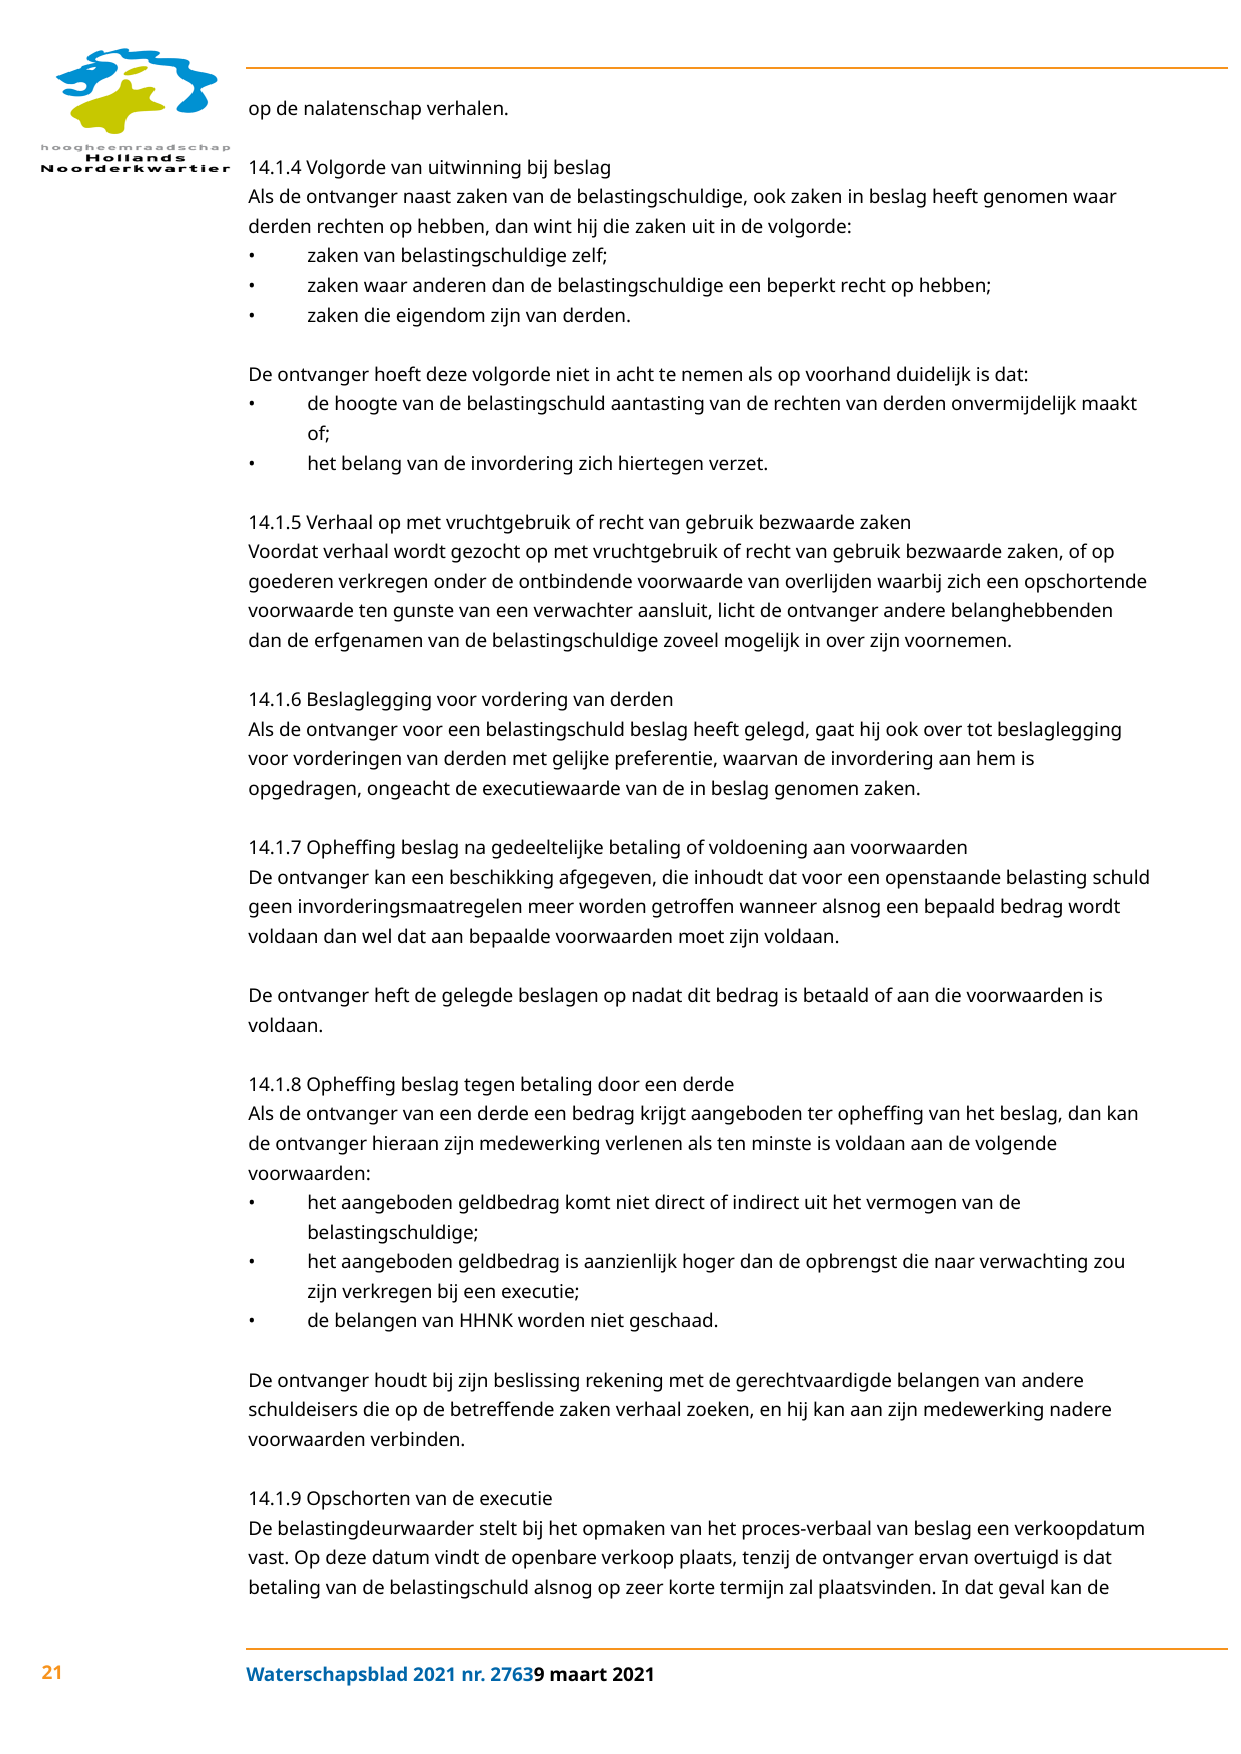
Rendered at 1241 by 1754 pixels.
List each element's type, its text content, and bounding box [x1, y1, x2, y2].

text De belastingdeurwaarder stelt bij het opmaken van het proces-verbaal van beslag een verkoopdatum vast. Op deze datum vindt de openbare verkoop plaats, tenzij de ontvanger ervan overtuigd is dat betaling van de belastingschuld alsnog op zeer korte termijn zal plaatsvinden. In dat geval kan de [248, 1515, 1152, 1600]
list zaken waar anderen dan de belastingschuldige een beperkt recht op hebben; [248, 272, 1152, 298]
list de belangen van HHNK worden niet geschaad. [248, 1308, 1152, 1333]
text De ontvanger heft de gelegde beslagen op nadat dit bedrag is betaald of aan die voorwaarden is voldaan. [248, 982, 1152, 1038]
list de hoogte van de belastingschuld aantasting van de rechten van derden onvermijdelijk maakt of; [248, 391, 1152, 446]
list zaken die eigendom zijn van derden. [248, 302, 1152, 328]
text 14.1.5 Verhaal op met vruchtgebruik of recht van gebruik bezwaarde zaken [248, 509, 1152, 535]
picture [41, 47, 231, 172]
text 14.1.8 Opheffing beslag tegen betaling door een derde [248, 1071, 1152, 1097]
text op de nalatenschap verhalen. [248, 95, 1152, 121]
text De ontvanger hoeft deze volgorde niet in acht te nemen als op voorhand duidelijk is dat: [248, 361, 1152, 387]
text 14.1.4 Volgorde van uitwinning bij beslag [248, 154, 1152, 180]
text Als de ontvanger van een derde een bedrag krijgt aangeboden ter opheffing van het beslag, dan kan de ontvanger hieraan zijn medewerking verlenen als ten minste is voldaan aan de volgende voorwaarden: [248, 1101, 1152, 1186]
text 14.1.6 Beslaglegging voor vordering van derden [248, 686, 1152, 712]
list zaken van belastingschuldige zelf; [248, 243, 1152, 268]
text Als de ontvanger voor een belastingschuld beslag heeft gelegd, gaat hij ook over tot beslaglegging voor vorderingen van derden met gelijke preferentie, waarvan de invordering aan hem is opgedragen, ongeacht de executiewaarde van de in beslag genomen zaken. [248, 716, 1152, 801]
text De ontvanger houdt bij zijn beslissing rekening met de gerechtvaardigde belangen van andere schuldeisers die op de betreffende zaken verhaal zoeken, en hij kan aan zijn medewerking nadere voorwaarden verbinden. [248, 1367, 1152, 1452]
text De ontvanger kan een beschikking afgegeven, die inhoudt dat voor een openstaande belasting schuld geen invorderingsmaatregelen meer worden getroffen wanneer alsnog een bepaald bedrag wordt voldaan dan wel dat aan bepaalde voorwaarden moet zijn voldaan. [248, 864, 1152, 949]
text Als de ontvanger naast zaken van de belastingschuldige, ook zaken in beslag heeft genomen waar derden rechten op hebben, dan wint hij die zaken uit in de volgorde: [248, 183, 1152, 239]
text 14.1.9 Opschorten van de executie [248, 1485, 1152, 1511]
text 14.1.7 Opheffing beslag na gedeeltelijke betaling of voldoening aan voorwaarden [248, 834, 1152, 860]
list het belang van de invordering zich hiertegen verzet. [248, 450, 1152, 476]
text Voordat verhaal wordt gezocht op met vruchtgebruik of recht van gebruik bezwaarde zaken, of op goederen verkregen onder de ontbindende voorwaarde van overlijden waarbij zich een opschortende voorwaarde ten gunste van een verwachter aansluit, licht de ontvanger andere belanghebbenden dan de erfgenamen van de belastingschuldige zoveel mogelijk in over zijn voornemen. [248, 538, 1152, 653]
list het aangeboden geldbedrag komt niet direct of indirect uit het vermogen van de belastingschuldige; [248, 1189, 1152, 1245]
list het aangeboden geldbedrag is aanzienlijk hoger dan de opbrengst die naar verwachting zou zijn verkregen bij een executie; [248, 1248, 1152, 1304]
